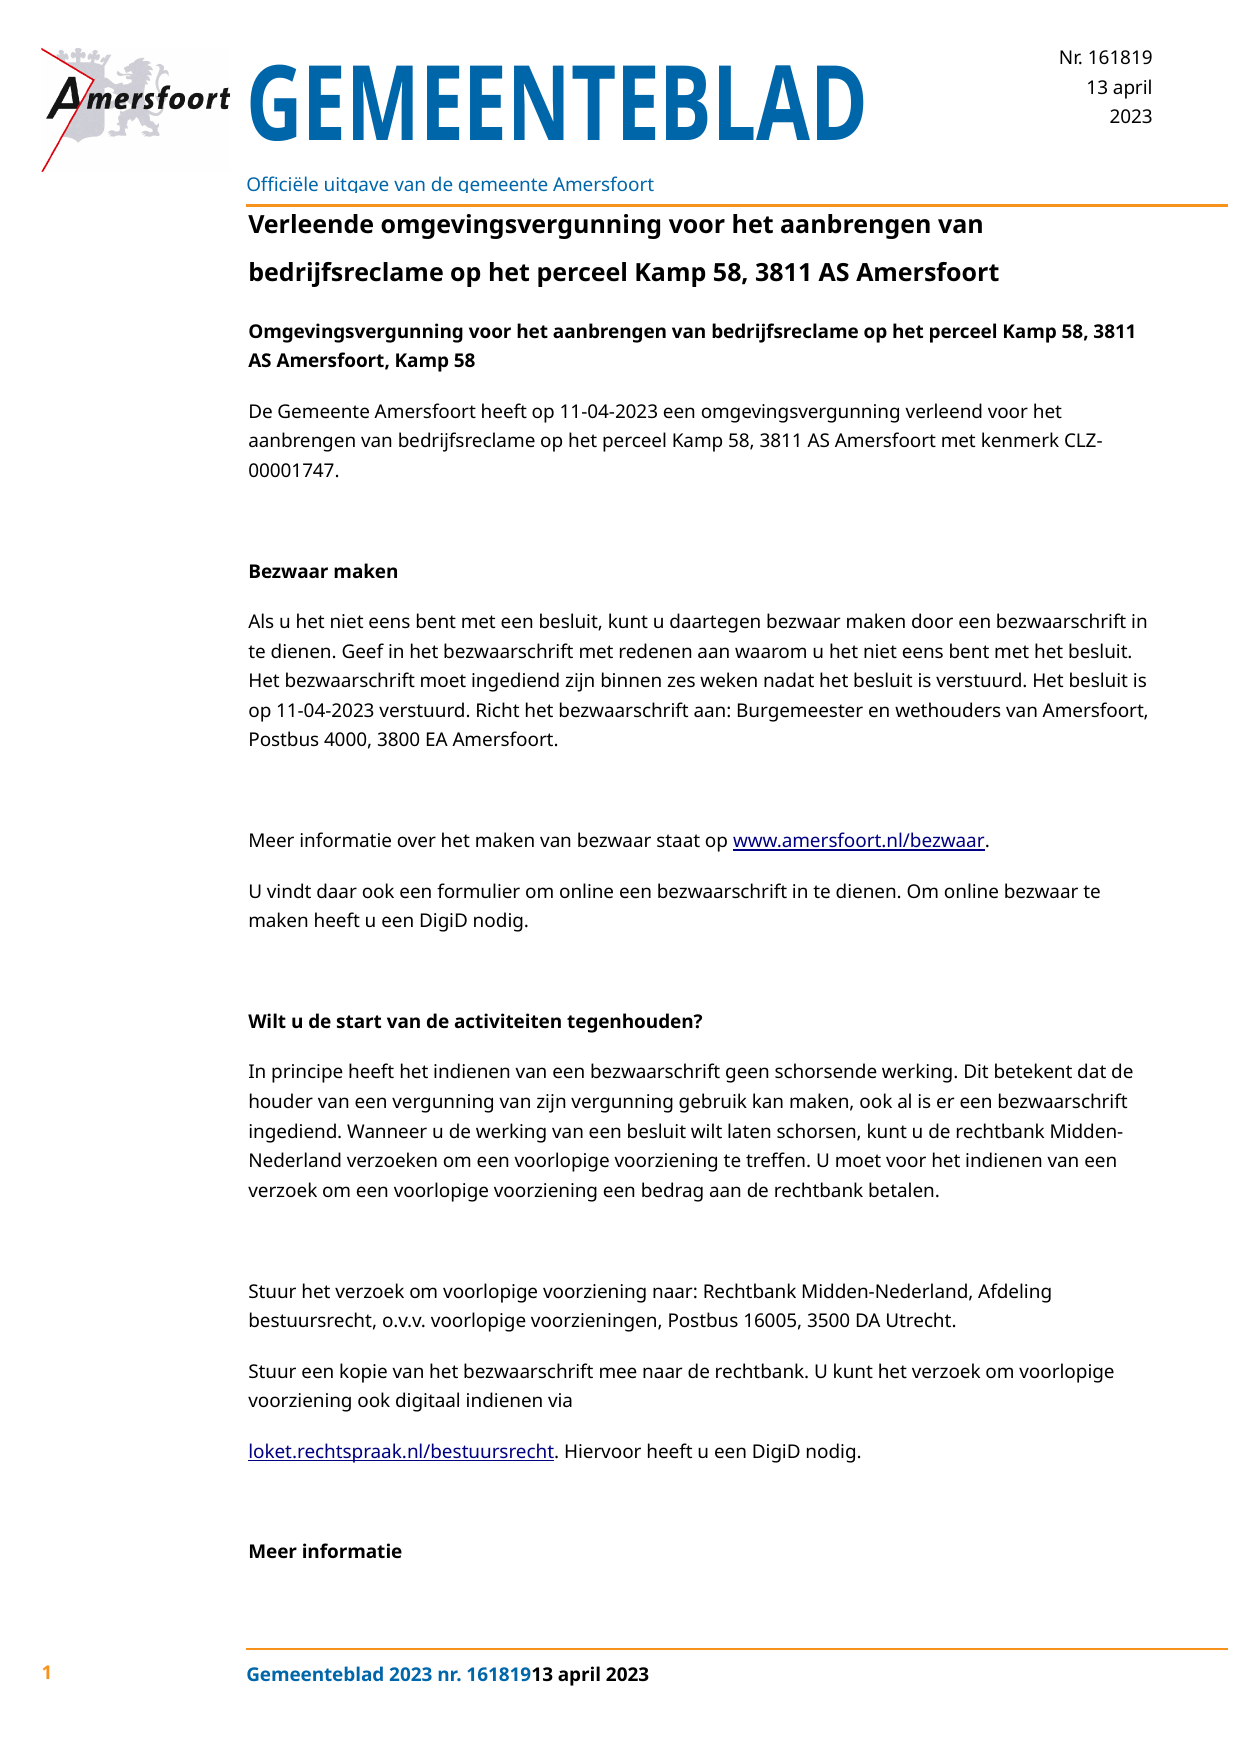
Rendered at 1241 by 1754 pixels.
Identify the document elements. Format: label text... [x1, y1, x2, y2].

text De Gemeente Amersfoort heeft op 11-04-2023 een omgevingsvergunning verleend voor het aanbrengen van bedrijfsreclame op het perceel Kamp 58, 3811 AS Amersfoort met kenmerk CLZ-00001747. [248, 398, 1152, 483]
text Omgevingsvergunning voor het aanbrengen van bedrijfsreclame op het perceel Kamp 58, 3811 AS Amersfoort, Kamp 58 [248, 318, 1152, 373]
text Als u het niet eens bent met een besluit, kunt u daartegen bezwaar maken door een bezwaarschrift in te dienen. Geef in het bezwaarschrift met redenen aan waarom u het niet eens bent met het besluit. Het bezwaarschrift moet ingediend zijn binnen zes weken nadat het besluit is verstuurd. Het besluit is op 11-04-2023 verstuurd. Richt het bezwaarschrift aan: Burgemeester en wethouders van Amersfoort, Postbus 4000, 3800 EA Amersfoort. [248, 608, 1152, 752]
text Meer informatie [248, 1539, 1152, 1564]
text loket.rechtspraak.nl/bestuursrecht. Hiervoor heeft u een DigiD nodig. [248, 1438, 1152, 1464]
text Stuur het verzoek om voorlopige voorziening naar: Rechtbank Midden-Nederland, Afdeling bestuursrecht, o.v.v. voorlopige voorzieningen, Postbus 16005, 3500 DA Utrecht. [248, 1278, 1152, 1333]
text Bezwaar maken [248, 558, 1152, 584]
text Wilt u de start van de activiteiten tegenhouden? [248, 1008, 1152, 1034]
text U vindt daar ook een formulier om online een bezwaarschrift in te dienen. Om online bezwaar te maken heeft u een DigiD nodig. [248, 878, 1152, 933]
text Verleende omgevingsvergunning voor het aanbrengen van bedrijfsreclame op het perceel Kamp 58, 3811 AS Amersfoort [248, 207, 1152, 288]
picture [41, 47, 231, 172]
text In principe heeft het indienen van een bezwaarschrift geen schorsende werking. Dit betekent dat de houder van een vergunning van zijn vergunning gebruik kan maken, ook al is er een bezwaarschrift ingediend. Wanneer u de werking van een besluit wilt laten schorsen, kunt u de rechtbank Midden-Nederland verzoeken om een voorlopige voorziening te treffen. U moet voor het indienen van een verzoek om een voorlopige voorziening een bedrag aan de rechtbank betalen. [248, 1059, 1152, 1203]
text Stuur een kopie van het bezwaarschrift mee naar de rechtbank. U kunt het verzoek om voorlopige voorziening ook digitaal indienen via [248, 1358, 1152, 1413]
text Meer informatie over het maken van bezwaar staat op www.amersfoort.nl/bezwaar. [248, 827, 1152, 853]
